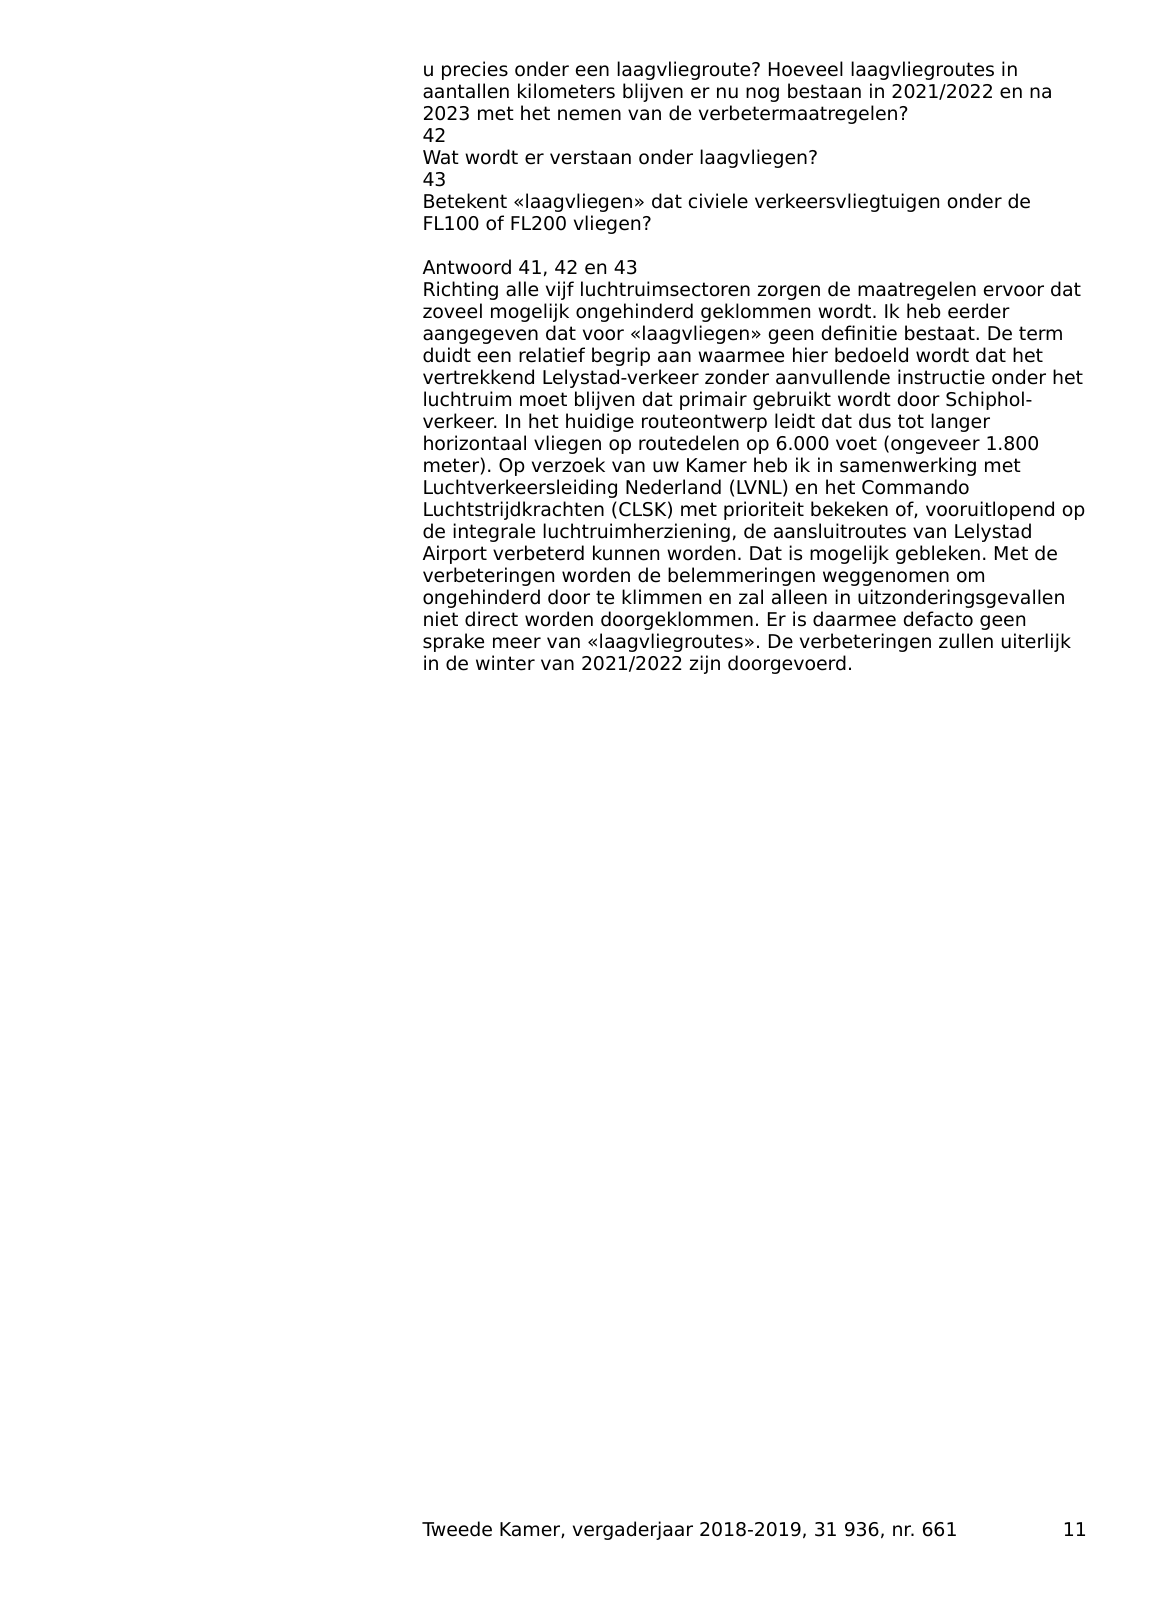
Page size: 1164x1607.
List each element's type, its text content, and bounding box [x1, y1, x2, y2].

text Antwoord 41, 42 en 43 [422, 257, 1087, 279]
text Richting alle vijf luchtruimsectoren zorgen de maatregelen ervoor dat zoveel mogelijk ongehinderd geklommen wordt. Ik heb eerder aangegeven dat voor «laagvliegen» geen definitie bestaat. De term duidt een relatief begrip aan waarmee hier bedoeld wordt dat het vertrekkend Lelystad-verkeer zonder aanvullende instructie onder het luchtruim moet blijven dat primair gebruikt wordt door Schiphol-verkeer. In het huidige routeontwerp leidt dat dus tot langer horizontaal vliegen op routedelen op 6.000 voet (ongeveer 1.800 meter). Op verzoek van uw Kamer heb ik in samenwerking met Luchtverkeersleiding Nederland (LVNL) en het Commando Luchtstrijdkrachten (CLSK) met prioriteit bekeken of, vooruitlopend op de integrale luchtruimherziening, de aansluitroutes van Lelystad Airport verbeterd kunnen worden. Dat is mogelijk gebleken. Met de verbeteringen worden de belemmeringen weggenomen om ongehinderd door te klimmen en zal alleen in uitzonderingsgevallen niet direct worden doorgeklommen. Er is daarmee defacto geen sprake meer van «laagvliegroutes». De verbeteringen zullen uiterlijk in de winter van 2021/2022 zijn doorgevoerd. [422, 279, 1087, 675]
text u precies onder een laagvliegroute? Hoeveel laagvliegroutes in aantallen kilometers blijven er nu nog bestaan in 2021/2022 en na 2023 met het nemen van de verbetermaatregelen? [422, 59, 1087, 125]
text Betekent «laagvliegen» dat civiele verkeersvliegtuigen onder de FL100 of FL200 vliegen? [422, 191, 1087, 235]
text 43 [422, 169, 1087, 191]
text Wat wordt er verstaan onder laagvliegen? [422, 147, 1087, 169]
text 42 [422, 125, 1087, 147]
